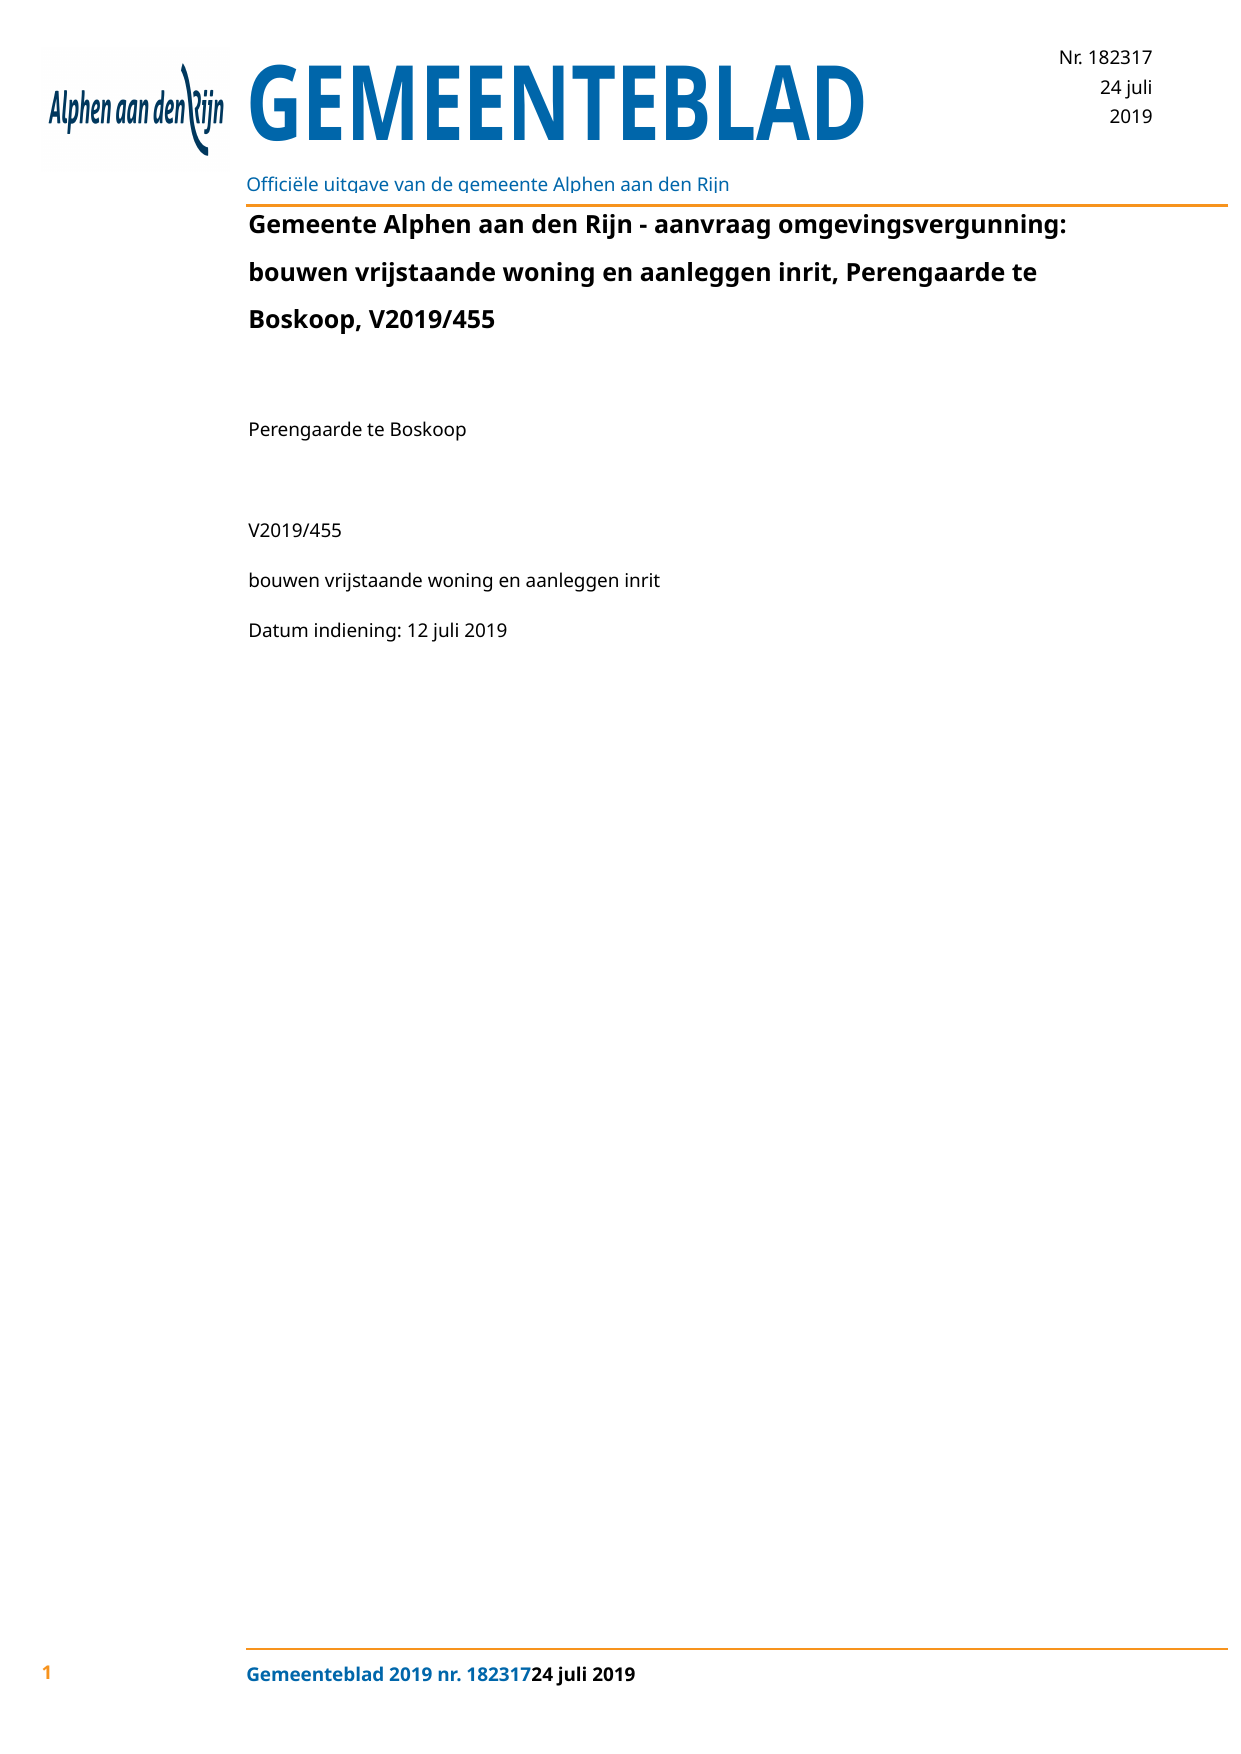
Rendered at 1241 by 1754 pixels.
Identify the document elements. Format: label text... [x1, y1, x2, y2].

text V2019/455 [248, 517, 1152, 542]
text Perengaarde te Boskoop [248, 416, 1152, 442]
text Gemeente Alphen aan den Rijn - aanvraag omgevingsvergunning: bouwen vrijstaande woning en aanleggen inrit, Perengaarde te Boskoop, V2019/455 [248, 207, 1152, 336]
text bouwen vrijstaande woning en aanleggen inrit [248, 567, 1152, 593]
picture [41, 47, 231, 172]
text Datum indiening: 12 juli 2019 [248, 618, 1152, 643]
